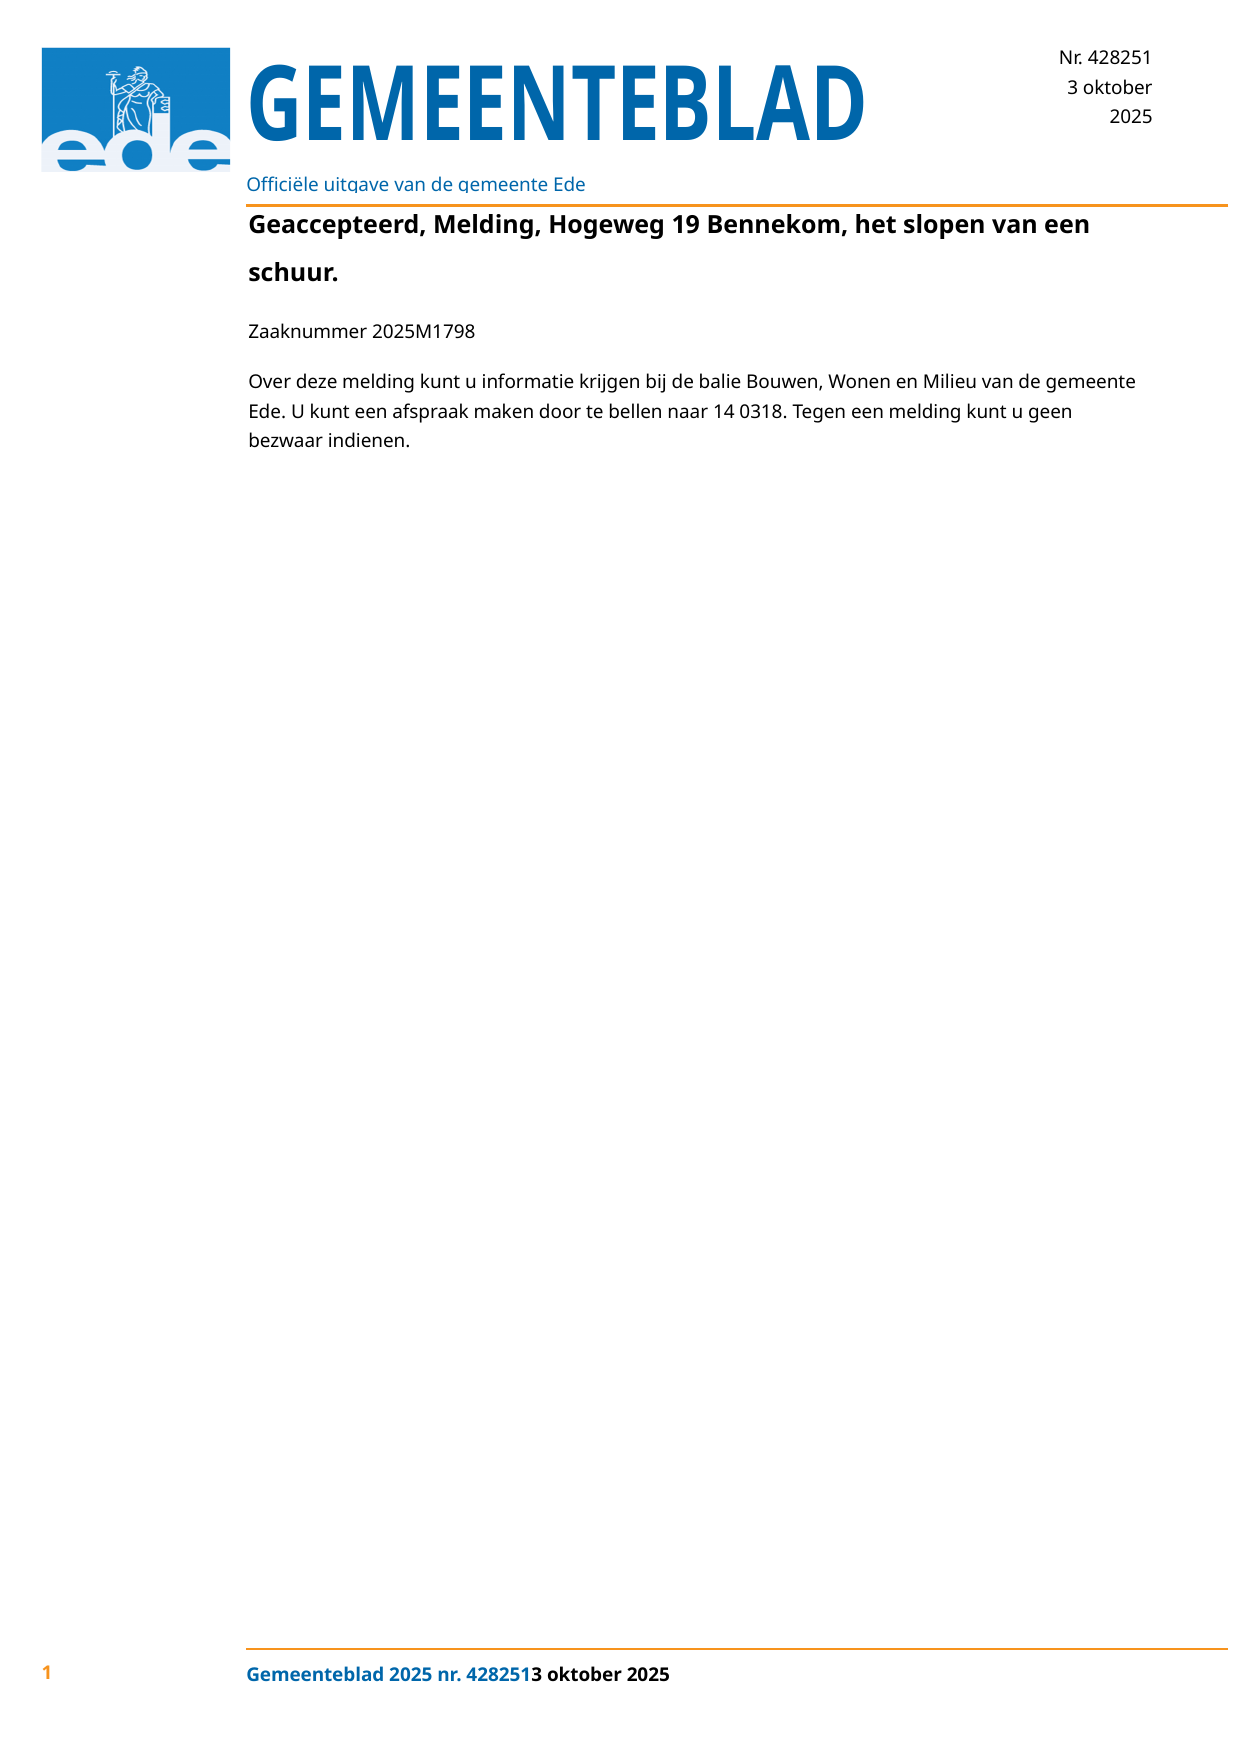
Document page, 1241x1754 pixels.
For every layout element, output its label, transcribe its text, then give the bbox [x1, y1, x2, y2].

picture [41, 47, 231, 172]
text Geaccepteerd, Melding, Hogeweg 19 Bennekom, het slopen van een schuur. [248, 207, 1152, 288]
text Over deze melding kunt u informatie krijgen bij de balie Bouwen, Wonen en Milieu van de gemeente Ede. U kunt een afspraak maken door te bellen naar 14 0318. Tegen een melding kunt u geen bezwaar indienen. [248, 368, 1152, 453]
text Zaaknummer 2025M1798 [248, 318, 1152, 344]
